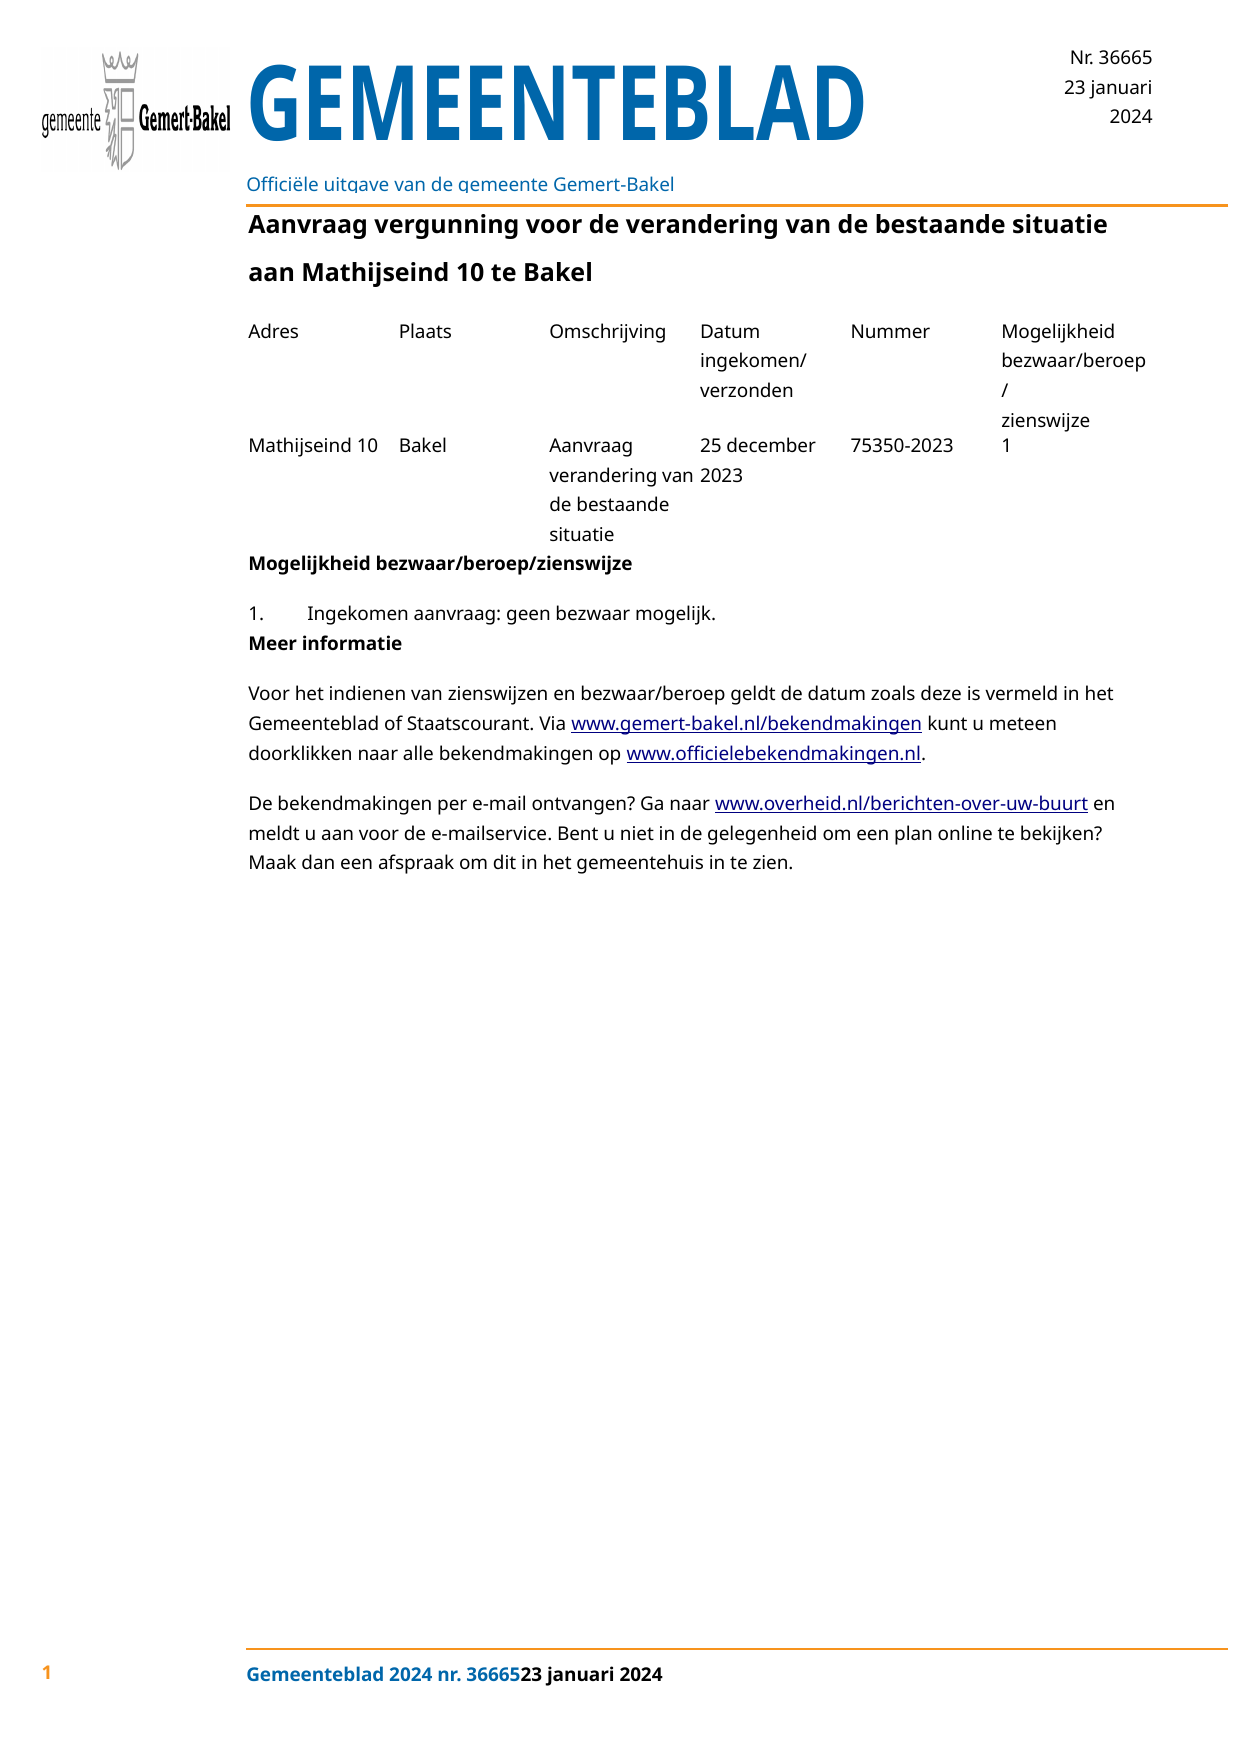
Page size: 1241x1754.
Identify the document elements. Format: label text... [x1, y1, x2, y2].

text Aanvraag vergunning voor de verandering van de bestaande situatie aan Mathijseind 10 te Bakel [248, 207, 1152, 288]
table_cell 1 [1001, 433, 1152, 547]
table_header Plaats [399, 318, 549, 432]
table_header Datum ingekomen/ verzonden [700, 318, 850, 432]
text Voor het indienen van zienswijzen en bezwaar/beroep geldt de datum zoals deze is vermeld in het Gemeenteblad of Staatscourant. Via www.gemert-bakel.nl/bekendmakingen kunt u meteen doorklikken naar alle bekendmakingen op www.officielebekendmakingen.nl. [248, 681, 1152, 766]
table_header Adres [248, 318, 398, 432]
text De bekendmakingen per e-mail ontvangen? Ga naar www.overheid.nl/berichten-over-uw-buurt en meldt u aan voor de e-mailservice. Bent u niet in de gelegenheid om een plan online te bekijken? Maak dan een afspraak om dit in het gemeentehuis in te zien. [248, 790, 1152, 875]
text Meer informatie [248, 630, 1152, 656]
table_header Mogelijkheid bezwaar/beroep/ zienswijze [1001, 318, 1152, 432]
table_cell Aanvraag verandering van de bestaande situatie [549, 433, 700, 547]
table_header Omschrijving [549, 318, 700, 432]
table_header Nummer [850, 318, 1001, 432]
table_cell Bakel [399, 433, 549, 547]
list Ingekomen aanvraag: geen bezwaar mogelijk. [248, 601, 1152, 626]
table_cell 75350-2023 [850, 433, 1001, 547]
table_cell Mathijseind 10 [248, 433, 398, 547]
picture [41, 47, 231, 172]
table_cell 25 december 2023 [700, 433, 850, 547]
text Mogelijkheid bezwaar/beroep/zienswijze [248, 550, 1152, 576]
